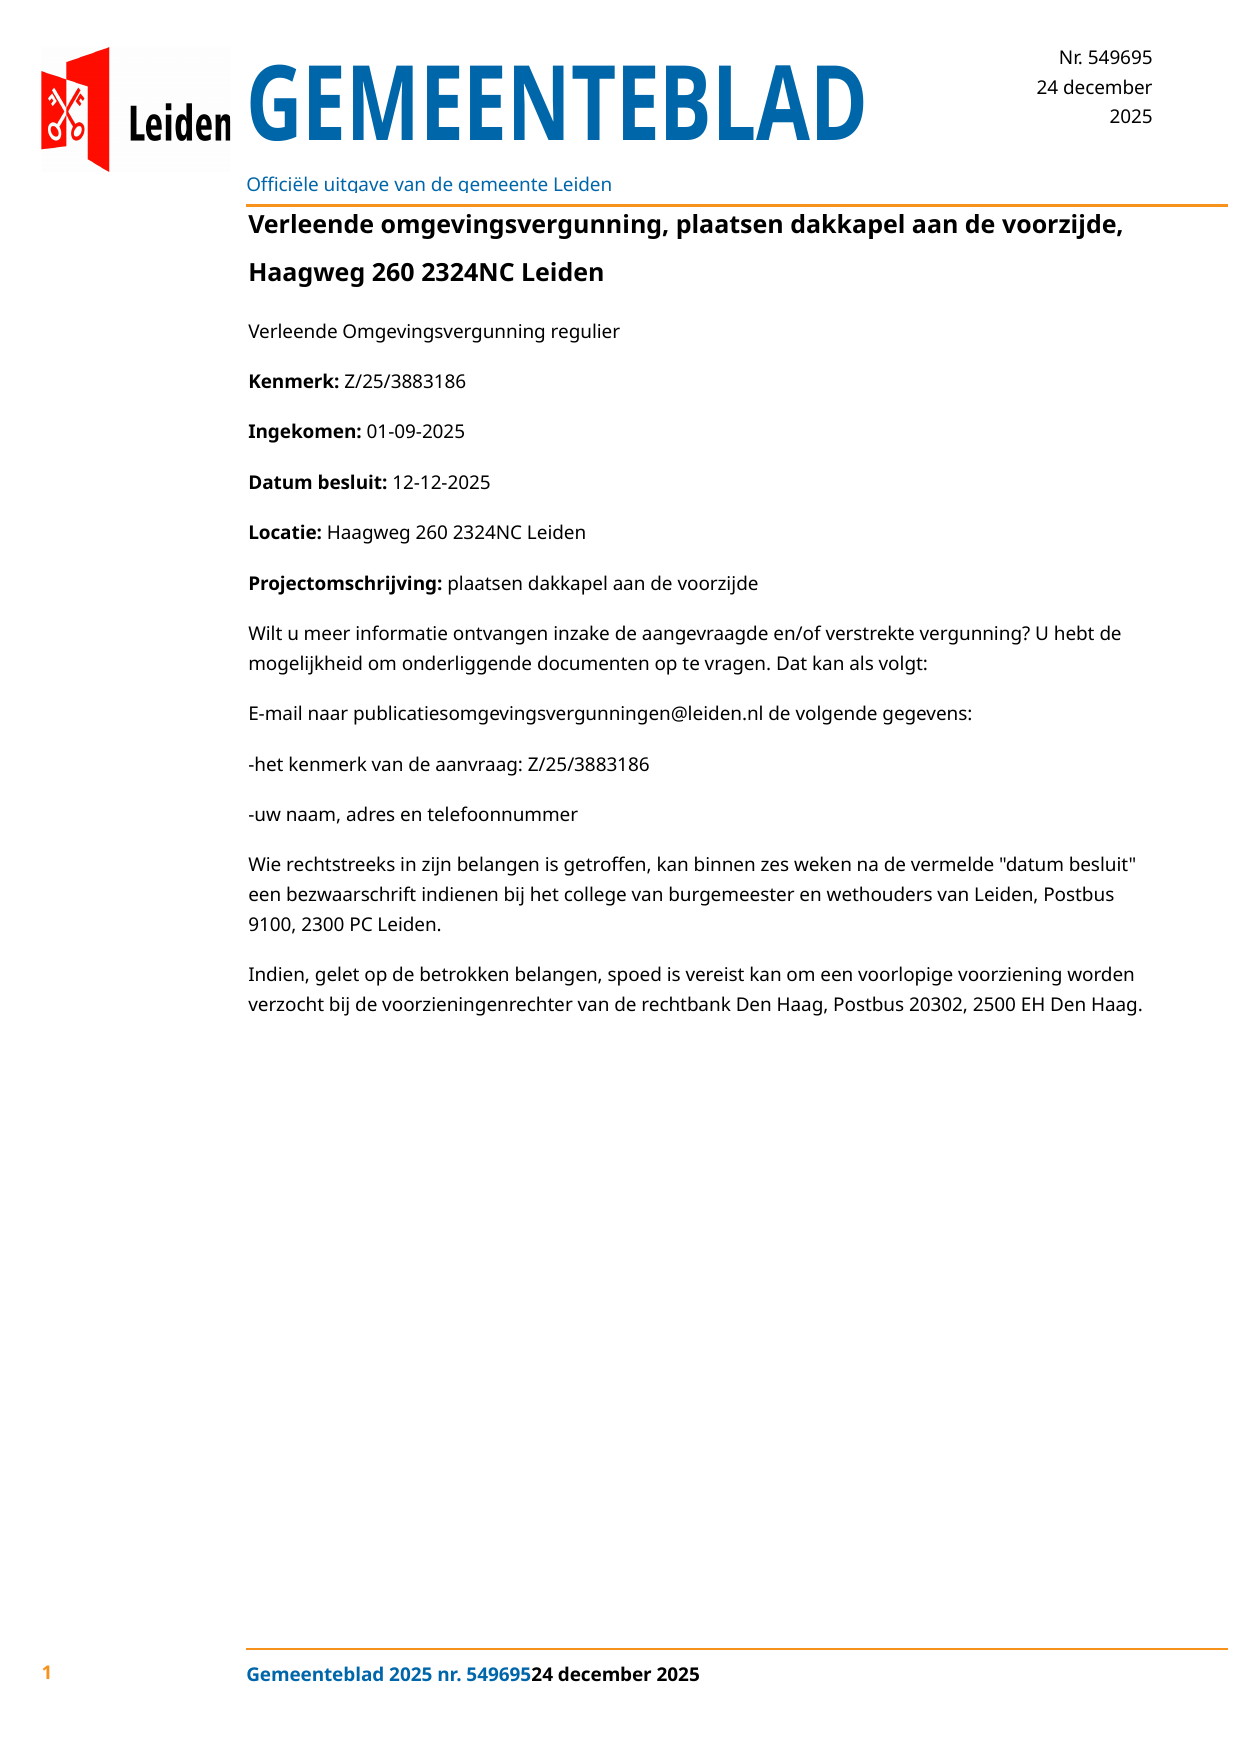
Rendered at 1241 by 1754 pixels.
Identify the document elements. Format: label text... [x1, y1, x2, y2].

text Kenmerk: Z/25/3883186 [248, 368, 1152, 394]
text Datum besluit: 12-12-2025 [248, 469, 1152, 495]
text Verleende omgevingsvergunning, plaatsen dakkapel aan de voorzijde, Haagweg 260 2324NC Leiden [248, 207, 1152, 288]
text -het kenmerk van de aanvraag: Z/25/3883186 [248, 751, 1152, 777]
picture [41, 47, 231, 172]
text Wilt u meer informatie ontvangen inzake de aangevraagde en/of verstrekte vergunning? U hebt de mogelijkheid om onderliggende documenten op te vragen. Dat kan als volgt: [248, 620, 1152, 676]
text Verleende Omgevingsvergunning regulier [248, 318, 1152, 344]
text Wie rechtstreeks in zijn belangen is getroffen, kan binnen zes weken na de vermelde "datum besluit" een bezwaarschrift indienen bij het college van burgemeester en wethouders van Leiden, Postbus 9100, 2300 PC Leiden. [248, 852, 1152, 937]
text Ingekomen: 01-09-2025 [248, 419, 1152, 444]
text Projectomschrijving: plaatsen dakkapel aan de voorzijde [248, 570, 1152, 596]
text -uw naam, adres en telefoonnummer [248, 801, 1152, 827]
text Indien, gelet op de betrokken belangen, spoed is vereist kan om een voorlopige voorziening worden verzocht bij de voorzieningenrechter van de rechtbank Den Haag, Postbus 20302, 2500 EH Den Haag. [248, 961, 1152, 1017]
text Locatie: Haagweg 260 2324NC Leiden [248, 519, 1152, 545]
text E-mail naar publicatiesomgevingsvergunningen@leiden.nl de volgende gegevens: [248, 700, 1152, 726]
